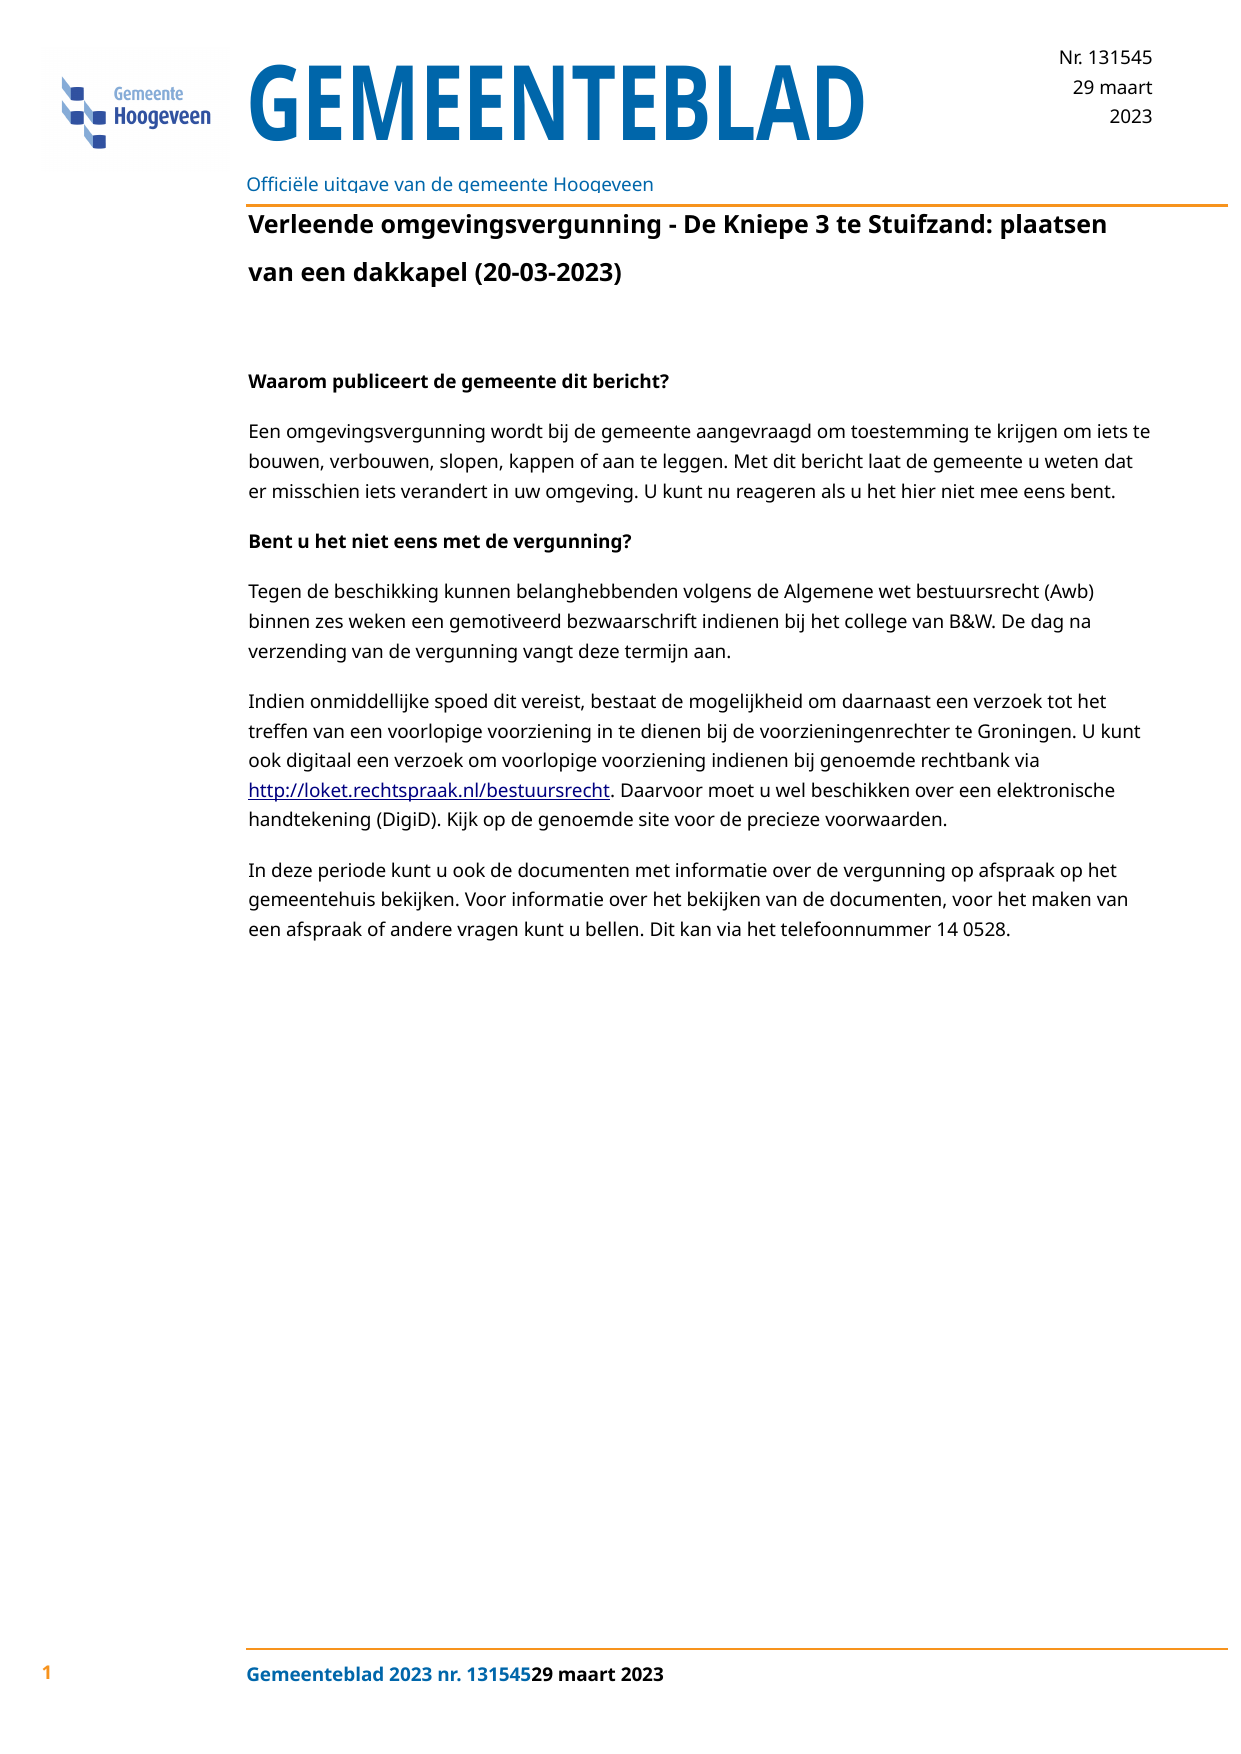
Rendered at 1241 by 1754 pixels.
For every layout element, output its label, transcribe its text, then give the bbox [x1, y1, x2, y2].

text In deze periode kunt u ook de documenten met informatie over de vergunning op afspraak op het gemeentehuis bekijken. Voor informatie over het bekijken van de documenten, voor het maken van een afspraak of andere vragen kunt u bellen. Dit kan via het telefoonnummer 14 0528. [248, 857, 1152, 942]
text Een omgevingsvergunning wordt bij de gemeente aangevraagd om toestemming te krijgen om iets te bouwen, verbouwen, slopen, kappen of aan te leggen. Met dit bericht laat de gemeente u weten dat er misschien iets verandert in uw omgeving. U kunt nu reageren als u het hier niet mee eens bent. [248, 419, 1152, 504]
text Verleende omgevingsvergunning - De Kniepe 3 te Stuifzand: plaatsen van een dakkapel (20-03-2023) [248, 207, 1152, 288]
text Bent u het niet eens met de vergunning? [248, 528, 1152, 554]
text Indien onmiddellijke spoed dit vereist, bestaat de mogelijkheid om daarnaast een verzoek tot het treffen van een voorlopige voorziening in te dienen bij de voorzieningenrechter te Groningen. U kunt ook digitaal een verzoek om voorlopige voorziening indienen bij genoemde rechtbank via http://loket.rechtspraak.nl/bestuursrecht. Daarvoor moet u wel beschikken over een elektronische handtekening (DigiD). Kijk op de genoemde site voor de precieze voorwaarden. [248, 688, 1152, 832]
text Tegen de beschikking kunnen belanghebbenden volgens de Algemene wet bestuursrecht (Awb) binnen zes weken een gemotiveerd bezwaarschrift indienen bij het college van B&W. De dag na verzending van de vergunning vangt deze termijn aan. [248, 579, 1152, 664]
text Waarom publiceert de gemeente dit bericht? [248, 368, 1152, 394]
picture [41, 47, 231, 172]
